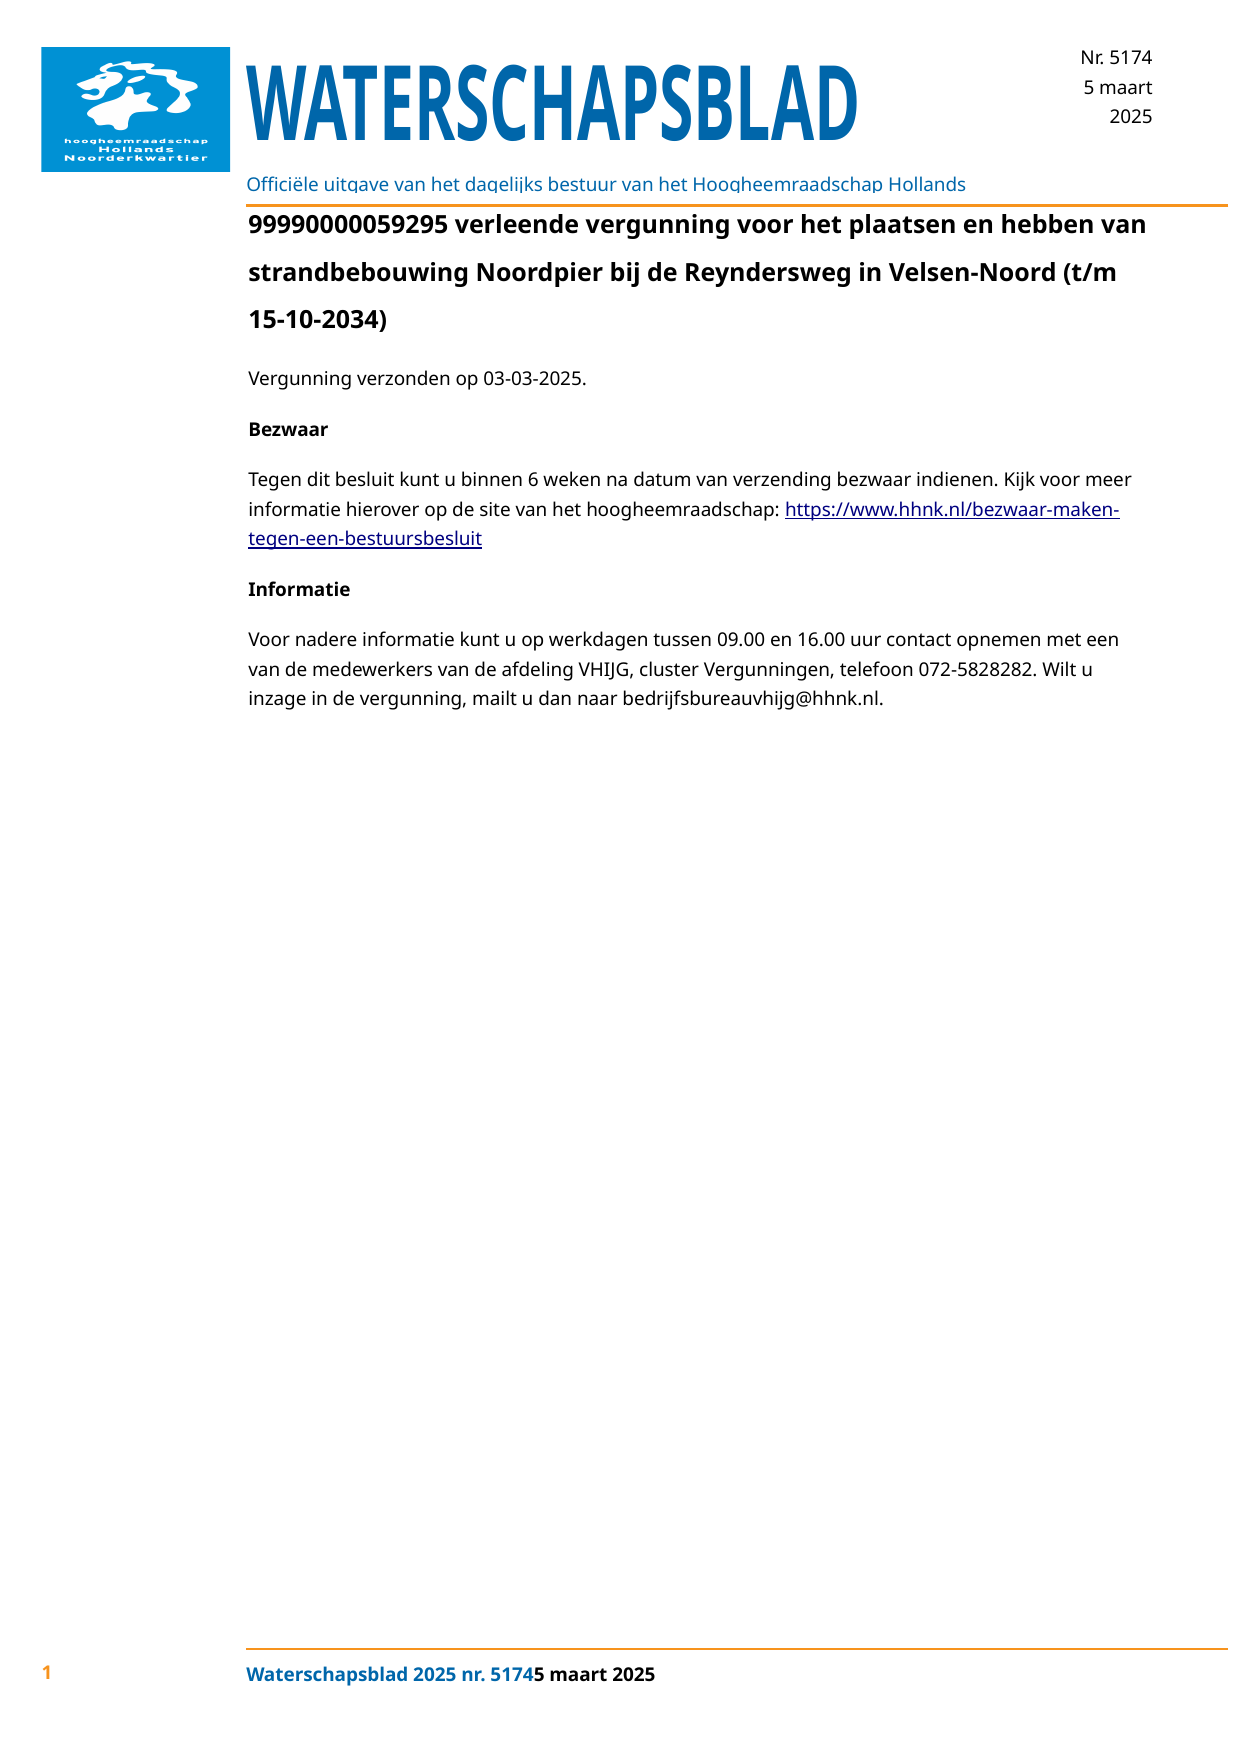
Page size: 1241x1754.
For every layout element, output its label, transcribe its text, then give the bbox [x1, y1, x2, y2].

text Vergunning verzonden op 03-03-2025. [248, 366, 1152, 391]
picture [78, 64, 122, 99]
text Informatie [248, 576, 1152, 602]
text Bezwaar [248, 416, 1152, 442]
text Voor nadere informatie kunt u op werkdagen tussen 09.00 en 16.00 uur contact opnemen met een van de medewerkers van de afdeling VHIJG, cluster Vergunningen, telefoon 072-5828282. Wilt u inzage in de vergunning, mailt u dan naar bedrijfsbureauvhijg@hhnk.nl. [248, 626, 1152, 711]
picture [118, 62, 197, 112]
picture [129, 76, 144, 82]
text Tegen dit besluit kunt u binnen 6 weken na datum van verzending bezwaar indienen. Kijk voor meer informatie hierover op de site van het hoogheemraadschap: https://www.hhnk.nl/bezwaar-maken-tegen-een-bestuursbesluit [248, 466, 1152, 551]
text 99990000059295 verleende vergunning voor het plaatsen en hebben van strandbebouwing Noordpier bij de Reyndersweg in Velsen-Noord (t/m 15-10-2034) [248, 207, 1152, 336]
picture [88, 87, 157, 130]
